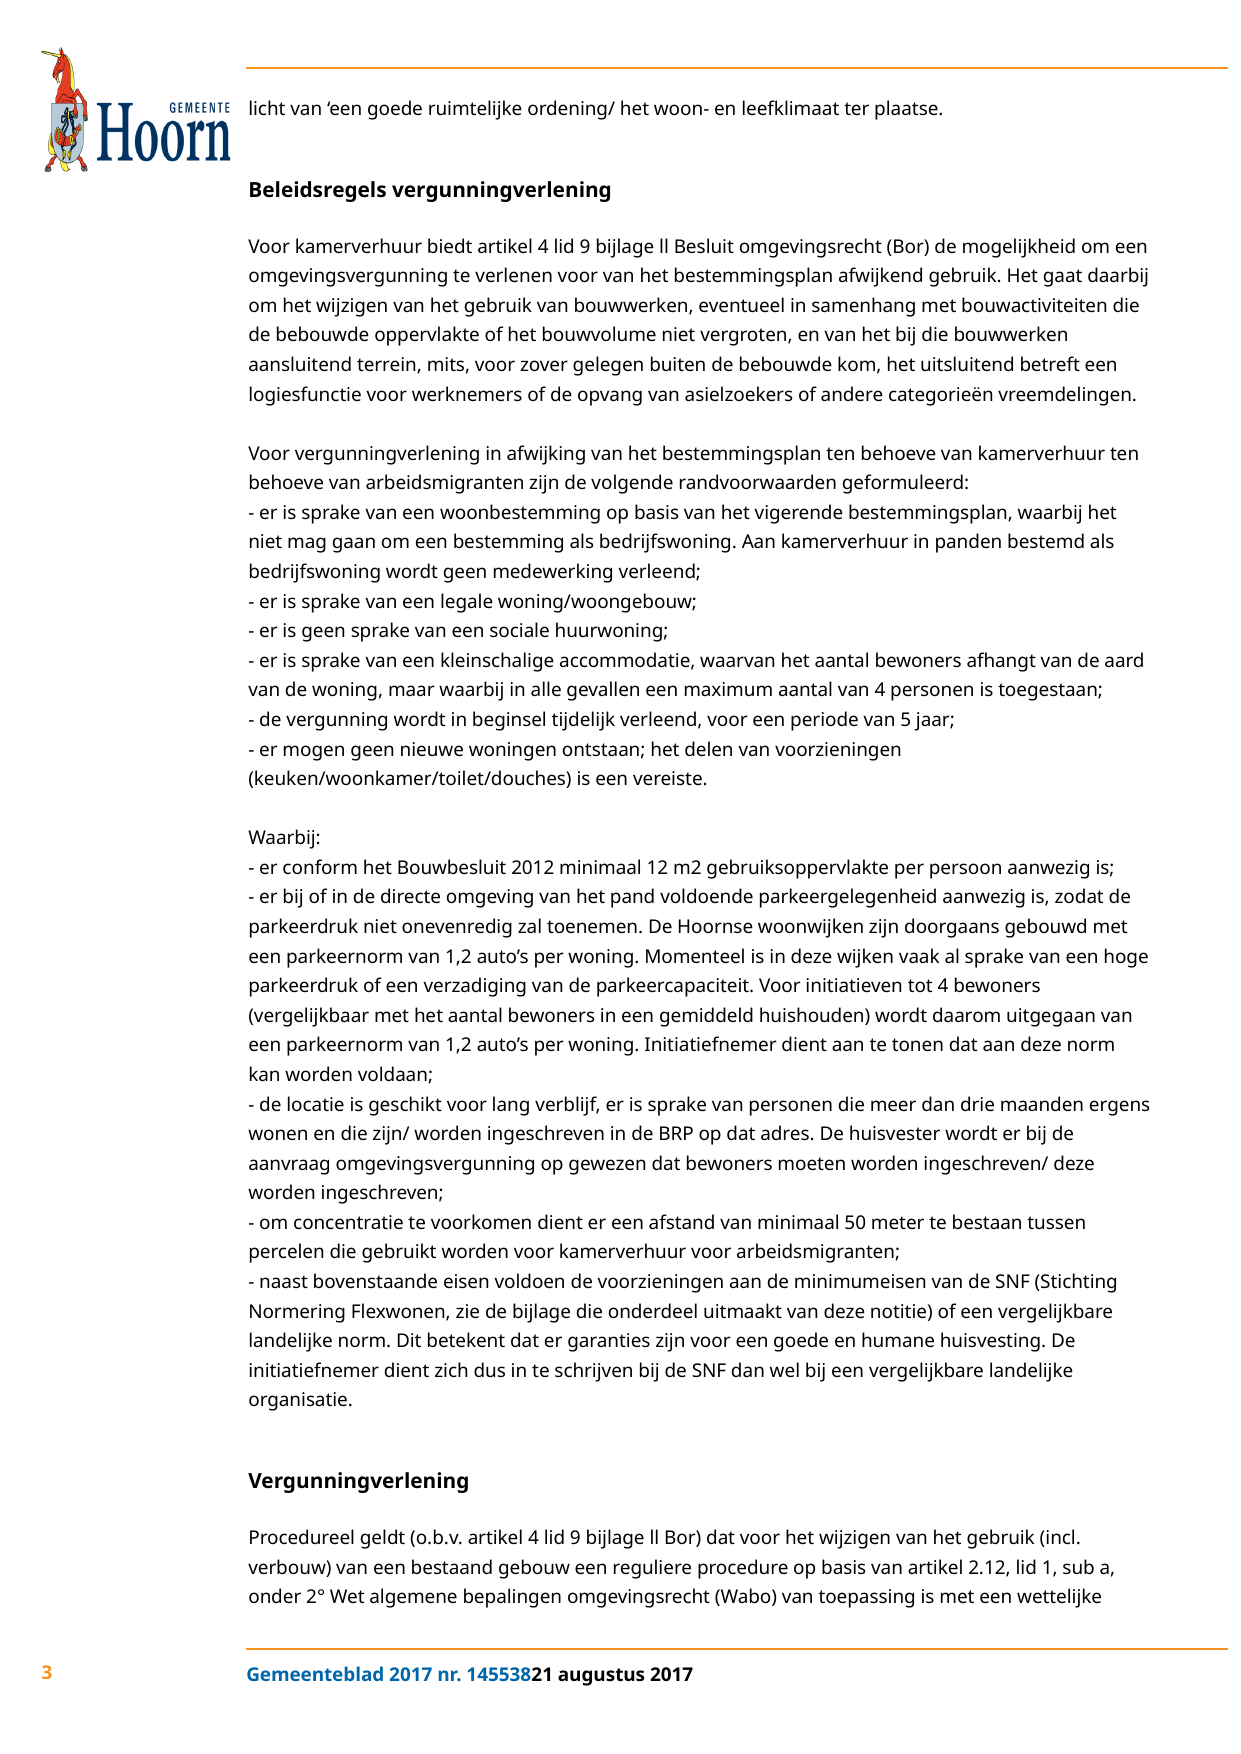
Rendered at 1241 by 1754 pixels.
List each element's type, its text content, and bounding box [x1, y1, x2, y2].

text - er bij of in de directe omgeving van het pand voldoende parkeergelegenheid aanwezig is, zodat de parkeerdruk niet onevenredig zal toenemen. De Hoornse woonwijken zijn doorgaans gebouwd met een parkeernorm van 1,2 auto’s per woning. Momenteel is in deze wijken vaak al sprake van een hoge parkeerdruk of een verzadiging van de parkeercapaciteit. Voor initiatieven tot 4 bewoners (vergelijkbaar met het aantal bewoners in een gemiddeld huishouden) wordt daarom uitgegaan van een parkeernorm van 1,2 auto’s per woning. Initiatiefnemer dient aan te tonen dat aan deze norm kan worden voldaan; [248, 884, 1152, 1087]
text - om concentratie te voorkomen dient er een afstand van minimaal 50 meter te bestaan tussen percelen die gebruikt worden voor kamerverhuur voor arbeidsmigranten; [248, 1209, 1152, 1264]
text - naast bovenstaande eisen voldoen de voorzieningen aan de minimumeisen van de SNF (Stichting Normering Flexwonen, zie de bijlage die onderdeel uitmaakt van deze notitie) of een vergelijkbare landelijke norm. Dit betekent dat er garanties zijn voor een goede en humane huisvesting. De initiatiefnemer dient zich dus in te schrijven bij de SNF dan wel bij een vergelijkbare landelijke organisatie. [248, 1268, 1152, 1412]
text - de vergunning wordt in beginsel tijdelijk verleend, voor een periode van 5 jaar; [248, 706, 1152, 732]
text licht van ‘een goede ruimtelijke ordening/ het woon- en leefklimaat ter plaatse. [248, 95, 1152, 121]
text Voor vergunningverlening in afwijking van het bestemmingsplan ten behoeve van kamerverhuur ten behoeve van arbeidsmigranten zijn de volgende randvoorwaarden geformuleerd: [248, 440, 1152, 495]
text - er conform het Bouwbesluit 2012 minimaal 12 m2 gebruiksoppervlakte per persoon aanwezig is; [248, 854, 1152, 880]
text Voor kamerverhuur biedt artikel 4 lid 9 bijlage ll Besluit omgevingsrecht (Bor) de mogelijkheid om een omgevingsvergunning te verlenen voor van het bestemmingsplan afwijkend gebruik. Het gaat daarbij om het wijzigen van het gebruik van bouwwerken, eventueel in samenhang met bouwactiviteiten die de bebouwde oppervlakte of het bouwvolume niet vergroten, en van het bij die bouwwerken aansluitend terrein, mits, voor zover gelegen buiten de bebouwde kom, het uitsluitend betreft een logiesfunctie voor werknemers of de opvang van asielzoekers of andere categorieën vreemdelingen. [248, 233, 1152, 406]
text - er mogen geen nieuwe woningen ontstaan; het delen van voorzieningen (keuken/woonkamer/toilet/douches) is een vereiste. [248, 736, 1152, 791]
text - er is sprake van een woonbestemming op basis van het vigerende bestemmingsplan, waarbij het niet mag gaan om een bestemming als bedrijfswoning. Aan kamerverhuur in panden bestemd als bedrijfswoning wordt geen medewerking verleend; [248, 499, 1152, 584]
text - de locatie is geschikt voor lang verblijf, er is sprake van personen die meer dan drie maanden ergens wonen en die zijn/ worden ingeschreven in de BRP op dat adres. De huisvester wordt er bij de aanvraag omgevingsvergunning op gewezen dat bewoners moeten worden ingeschreven/ deze worden ingeschreven; [248, 1091, 1152, 1205]
text - er is sprake van een kleinschalige accommodatie, waarvan het aantal bewoners afhangt van de aard van de woning, maar waarbij in alle gevallen een maximum aantal van 4 personen is toegestaan; [248, 647, 1152, 702]
text Procedureel geldt (o.b.v. artikel 4 lid 9 bijlage ll Bor) dat voor het wijzigen van het gebruik (incl. verbouw) van een bestaand gebouw een reguliere procedure op basis van artikel 2.12, lid 1, sub a, onder 2° Wet algemene bepalingen omgevingsrecht (Wabo) van toepassing is met een wettelijke [248, 1524, 1152, 1609]
text Beleidsregels vergunningverlening [248, 175, 1152, 203]
text Vergunningverlening [248, 1467, 1152, 1495]
text Waarbij: [248, 824, 1152, 850]
picture [41, 47, 231, 172]
text - er is sprake van een legale woning/woongebouw; [248, 588, 1152, 613]
text - er is geen sprake van een sociale huurwoning; [248, 617, 1152, 643]
